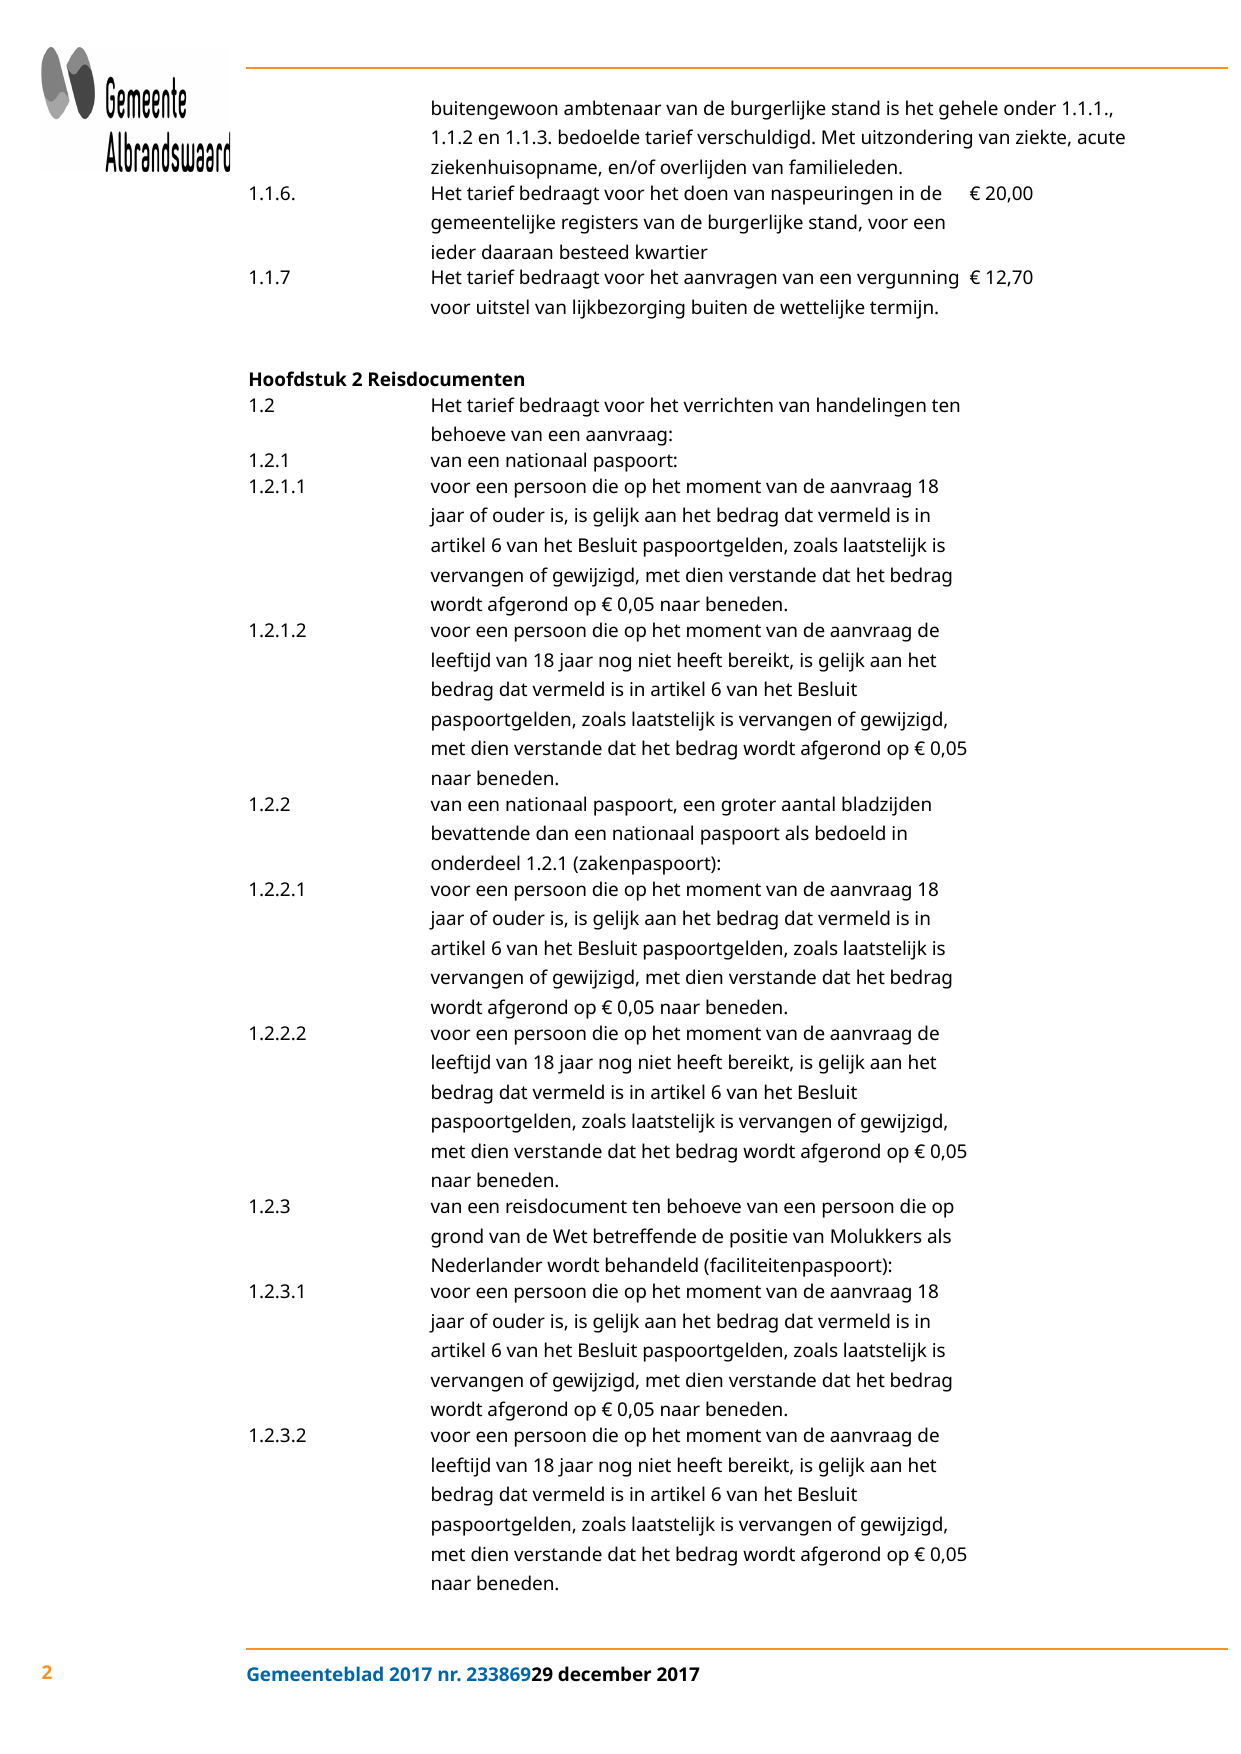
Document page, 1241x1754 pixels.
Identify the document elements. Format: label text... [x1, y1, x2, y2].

table_header Het tarief bedraagt voor het verrichten van handelingen ten behoeve van een aanvraag: [430, 392, 969, 447]
table_cell € 12,70 [969, 265, 1152, 320]
table_cell [969, 1278, 1152, 1422]
table_cell 1.1.6. [248, 180, 430, 264]
text Hoofdstuk 2 Reisdocumenten [248, 366, 1152, 392]
table_cell 1.2.3.1 [248, 1278, 430, 1422]
table_cell [969, 876, 1152, 1020]
table_cell 1.2.3 [248, 1194, 430, 1278]
table_cell [248, 95, 430, 180]
table_cell 1.2.2 [248, 791, 430, 876]
table_cell [969, 1194, 1152, 1278]
table_cell voor een persoon die op het moment van de aanvraag 18 jaar of ouder is, is gelijk aan het bedrag dat vermeld is in artikel 6 van het Besluit paspoortgelden, zoals laatstelijk is vervangen of gewijzigd, met dien verstande dat het bedrag wordt afgerond op € 0,05 naar beneden. [430, 473, 969, 617]
table_cell 1.2.2.2 [248, 1020, 430, 1193]
table_cell voor een persoon die op het moment van de aanvraag de leeftijd van 18 jaar nog niet heeft bereikt, is gelijk aan het bedrag dat vermeld is in artikel 6 van het Besluit paspoortgelden, zoals laatstelijk is vervangen of gewijzigd, met dien verstande dat het bedrag wordt afgerond op € 0,05 naar beneden. [430, 1423, 969, 1596]
table_cell Het tarief bedraagt voor het aanvragen van een vergunning voor uitstel van lijkbezorging buiten de wettelijke termijn. [430, 265, 969, 320]
table_cell 1.2.2.1 [248, 876, 430, 1020]
table_cell buitengewoon ambtenaar van de burgerlijke stand is het gehele onder 1.1.1., 1.1.2 en 1.1.3. bedoelde tarief verschuldigd. Met uitzondering van ziekte, acute ziekenhuisopname, en/of overlijden van familieleden. [430, 95, 1152, 180]
table_cell [969, 1423, 1152, 1596]
table_cell 1.2.3.2 [248, 1423, 430, 1596]
table_cell van een nationaal paspoort, een groter aantal bladzijden bevattende dan een nationaal paspoort als bedoeld in onderdeel 1.2.1 (zakenpaspoort): [430, 791, 969, 876]
table_cell voor een persoon die op het moment van de aanvraag de leeftijd van 18 jaar nog niet heeft bereikt, is gelijk aan het bedrag dat vermeld is in artikel 6 van het Besluit paspoortgelden, zoals laatstelijk is vervangen of gewijzigd, met dien verstande dat het bedrag wordt afgerond op € 0,05 naar beneden. [430, 1020, 969, 1193]
table_header [969, 392, 1152, 447]
table_cell [969, 448, 1152, 473]
table_cell voor een persoon die op het moment van de aanvraag de leeftijd van 18 jaar nog niet heeft bereikt, is gelijk aan het bedrag dat vermeld is in artikel 6 van het Besluit paspoortgelden, zoals laatstelijk is vervangen of gewijzigd, met dien verstande dat het bedrag wordt afgerond op € 0,05 naar beneden. [430, 617, 969, 791]
table_cell 1.2.1.1 [248, 473, 430, 617]
picture [41, 47, 231, 172]
table_cell voor een persoon die op het moment van de aanvraag 18 jaar of ouder is, is gelijk aan het bedrag dat vermeld is in artikel 6 van het Besluit paspoortgelden, zoals laatstelijk is vervangen of gewijzigd, met dien verstande dat het bedrag wordt afgerond op € 0,05 naar beneden. [430, 876, 969, 1020]
table_cell 1.2.1 [248, 448, 430, 473]
table_cell [969, 473, 1152, 617]
table_cell [969, 617, 1152, 791]
table_cell [969, 791, 1152, 876]
table_cell van een reisdocument ten behoeve van een persoon die op grond van de Wet betreffende de positie van Molukkers als Nederlander wordt behandeld (faciliteitenpaspoort): [430, 1194, 969, 1278]
table_cell van een nationaal paspoort: [430, 448, 969, 473]
table_header 1.2 [248, 392, 430, 447]
table_cell [969, 1020, 1152, 1193]
table_cell 1.2.1.2 [248, 617, 430, 791]
table_cell 1.1.7 [248, 265, 430, 320]
table_cell € 20,00 [969, 180, 1152, 264]
table_cell voor een persoon die op het moment van de aanvraag 18 jaar of ouder is, is gelijk aan het bedrag dat vermeld is in artikel 6 van het Besluit paspoortgelden, zoals laatstelijk is vervangen of gewijzigd, met dien verstande dat het bedrag wordt afgerond op € 0,05 naar beneden. [430, 1278, 969, 1422]
table_cell Het tarief bedraagt voor het doen van naspeuringen in de gemeentelijke registers van de burgerlijke stand, voor een ieder daaraan besteed kwartier [430, 180, 969, 264]
